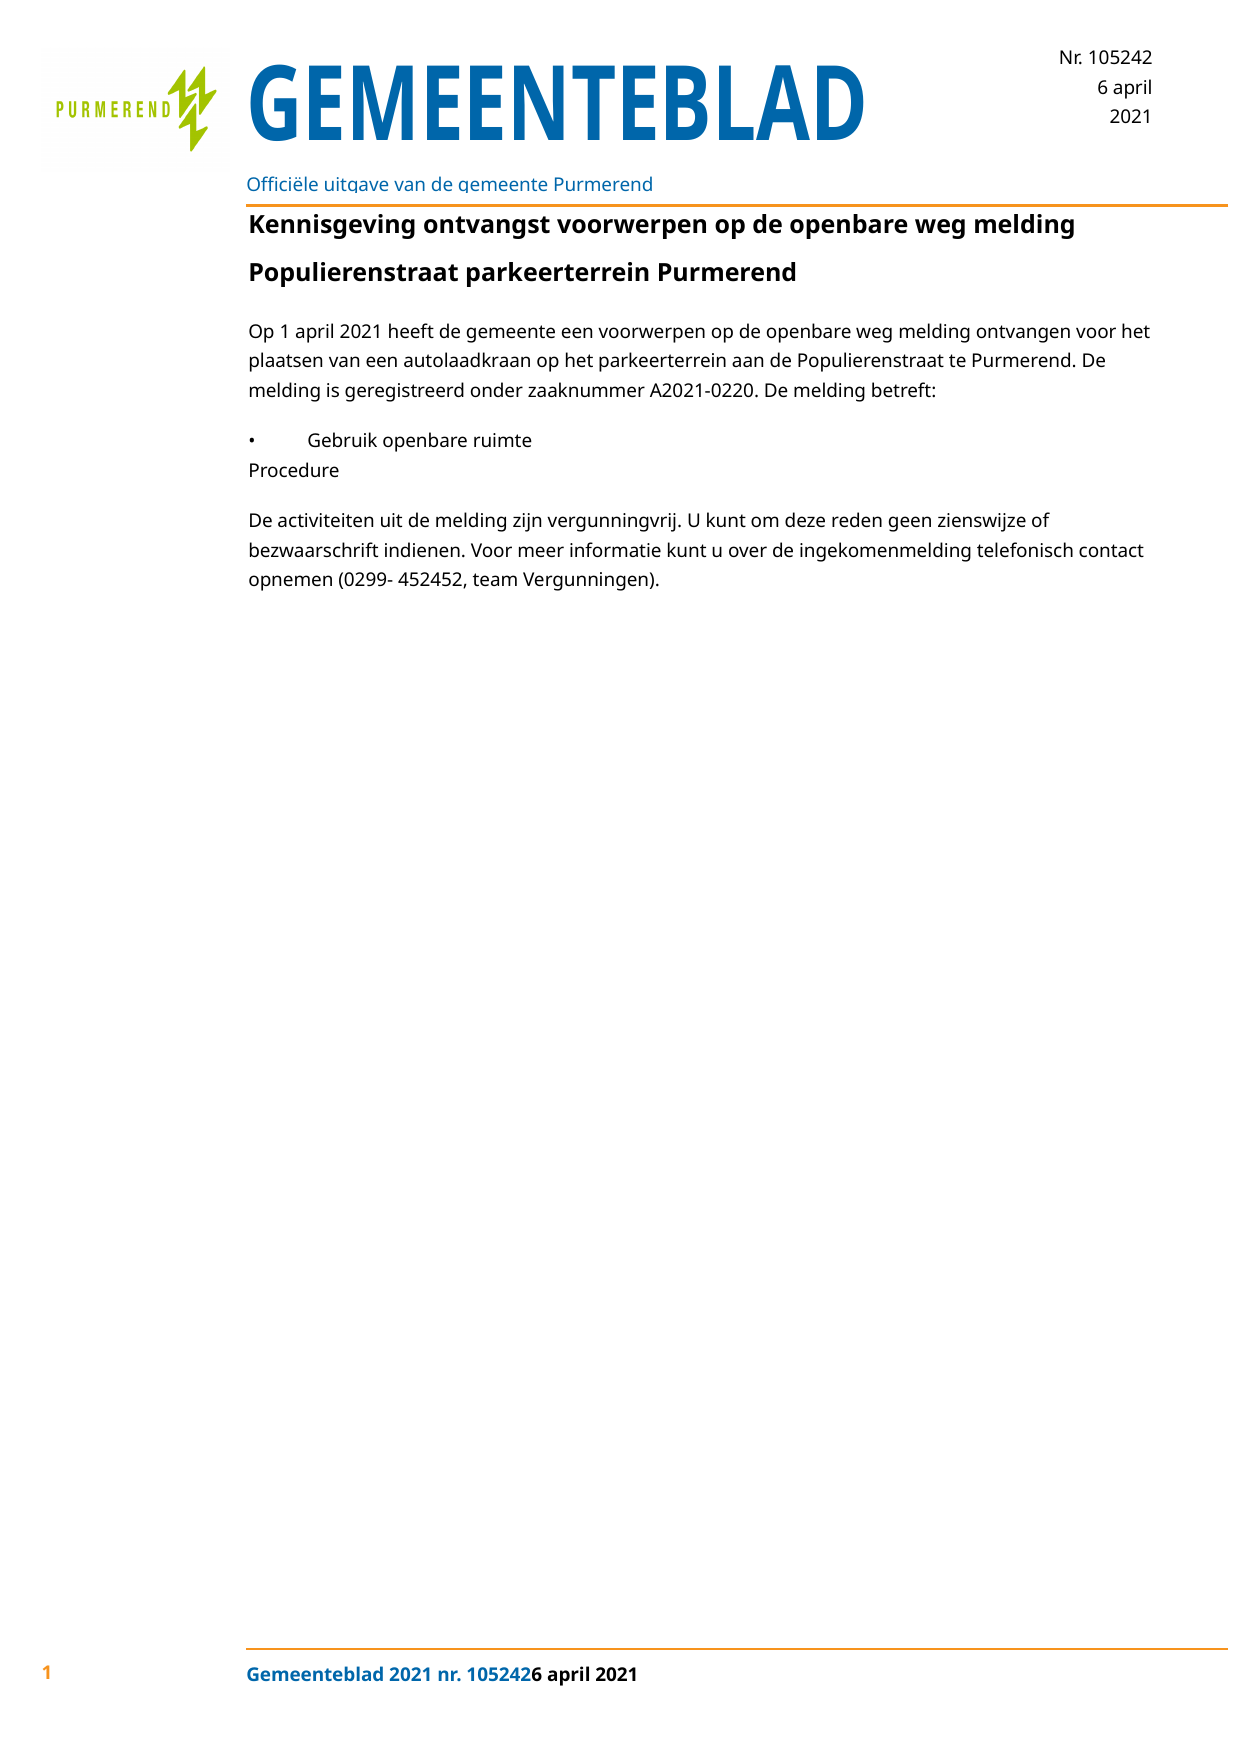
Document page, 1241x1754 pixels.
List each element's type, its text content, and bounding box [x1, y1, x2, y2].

picture [41, 47, 231, 172]
text De activiteiten uit de melding zijn vergunningvrij. U kunt om deze reden geen zienswijze of bezwaarschrift indienen. Voor meer informatie kunt u over de ingekomenmelding telefonisch contact opnemen (0299- 452452, team Vergunningen). [248, 507, 1152, 592]
text Op 1 april 2021 heeft de gemeente een voorwerpen op de openbare weg melding ontvangen voor het plaatsen van een autolaadkraan op het parkeerterrein aan de Populierenstraat te Purmerend. De melding is geregistreerd onder zaaknummer A2021-0220. De melding betreft: [248, 318, 1152, 403]
text Kennisgeving ontvangst voorwerpen op de openbare weg melding Populierenstraat parkeerterrein Purmerend [248, 207, 1152, 288]
list Gebruik openbare ruimte [248, 427, 1152, 453]
text Procedure [248, 457, 1152, 483]
